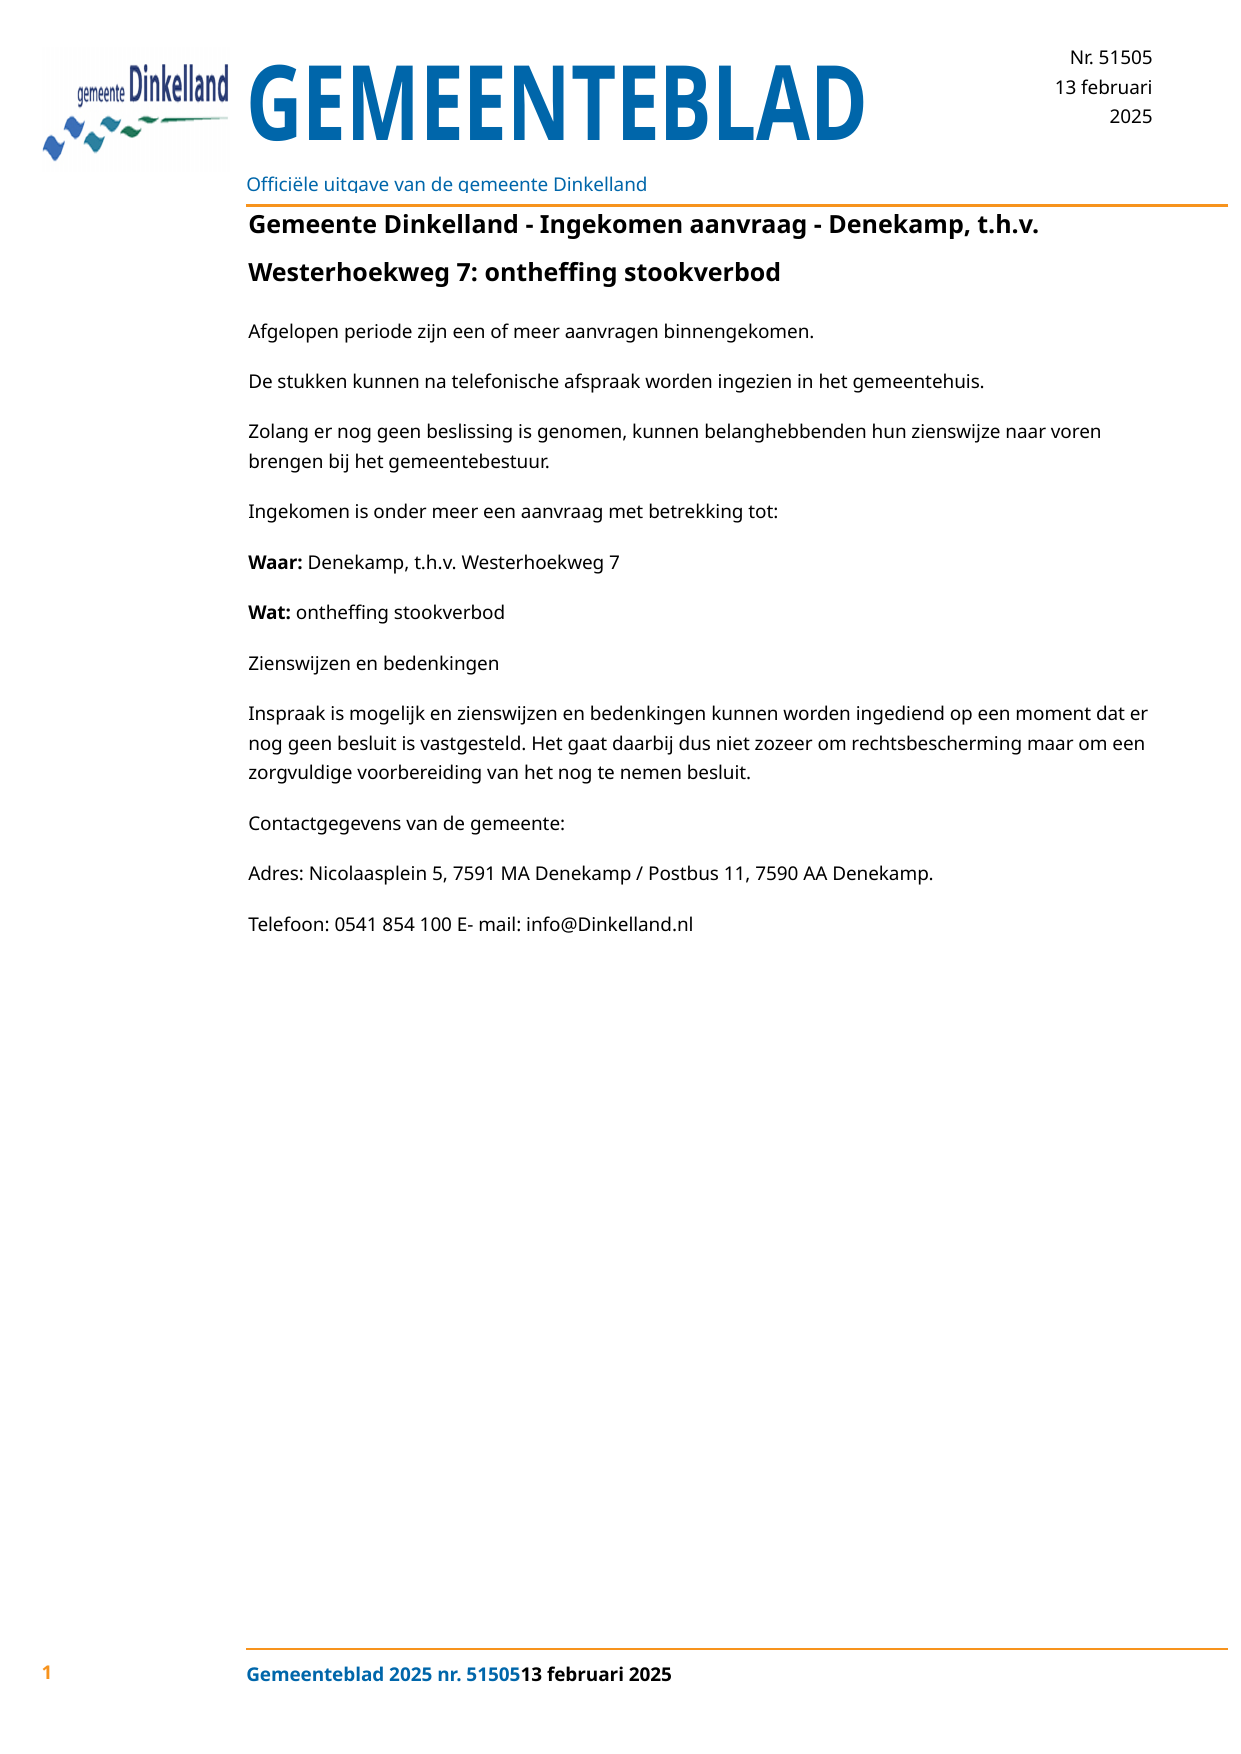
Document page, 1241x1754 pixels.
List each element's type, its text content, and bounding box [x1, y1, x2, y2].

text Contactgegevens van de gemeente: [248, 810, 1152, 836]
text Zienswijzen en bedenkingen [248, 650, 1152, 676]
text Zolang er nog geen beslissing is genomen, kunnen belanghebbenden hun zienswijze naar voren brengen bij het gemeentebestuur. [248, 419, 1152, 474]
picture [41, 47, 231, 172]
text Waar: Denekamp, t.h.v. Westerhoekweg 7 [248, 549, 1152, 575]
text Ingekomen is onder meer een aanvraag met betrekking tot: [248, 499, 1152, 524]
text Afgelopen periode zijn een of meer aanvragen binnengekomen. [248, 318, 1152, 344]
text Adres: Nicolaasplein 5, 7591 MA Denekamp / Postbus 11, 7590 AA Denekamp. [248, 860, 1152, 886]
text Wat: ontheffing stookverbod [248, 599, 1152, 625]
text Gemeente Dinkelland - Ingekomen aanvraag - Denekamp, t.h.v. Westerhoekweg 7: ontheffing stookverbod [248, 207, 1152, 288]
text Telefoon: 0541 854 100 E- mail: info@Dinkelland.nl [248, 911, 1152, 937]
text De stukken kunnen na telefonische afspraak worden ingezien in het gemeentehuis. [248, 368, 1152, 394]
text Inspraak is mogelijk en zienswijzen en bedenkingen kunnen worden ingediend op een moment dat er nog geen besluit is vastgesteld. Het gaat daarbij dus niet zozeer om rechtsbescherming maar om een zorgvuldige voorbereiding van het nog te nemen besluit. [248, 700, 1152, 785]
